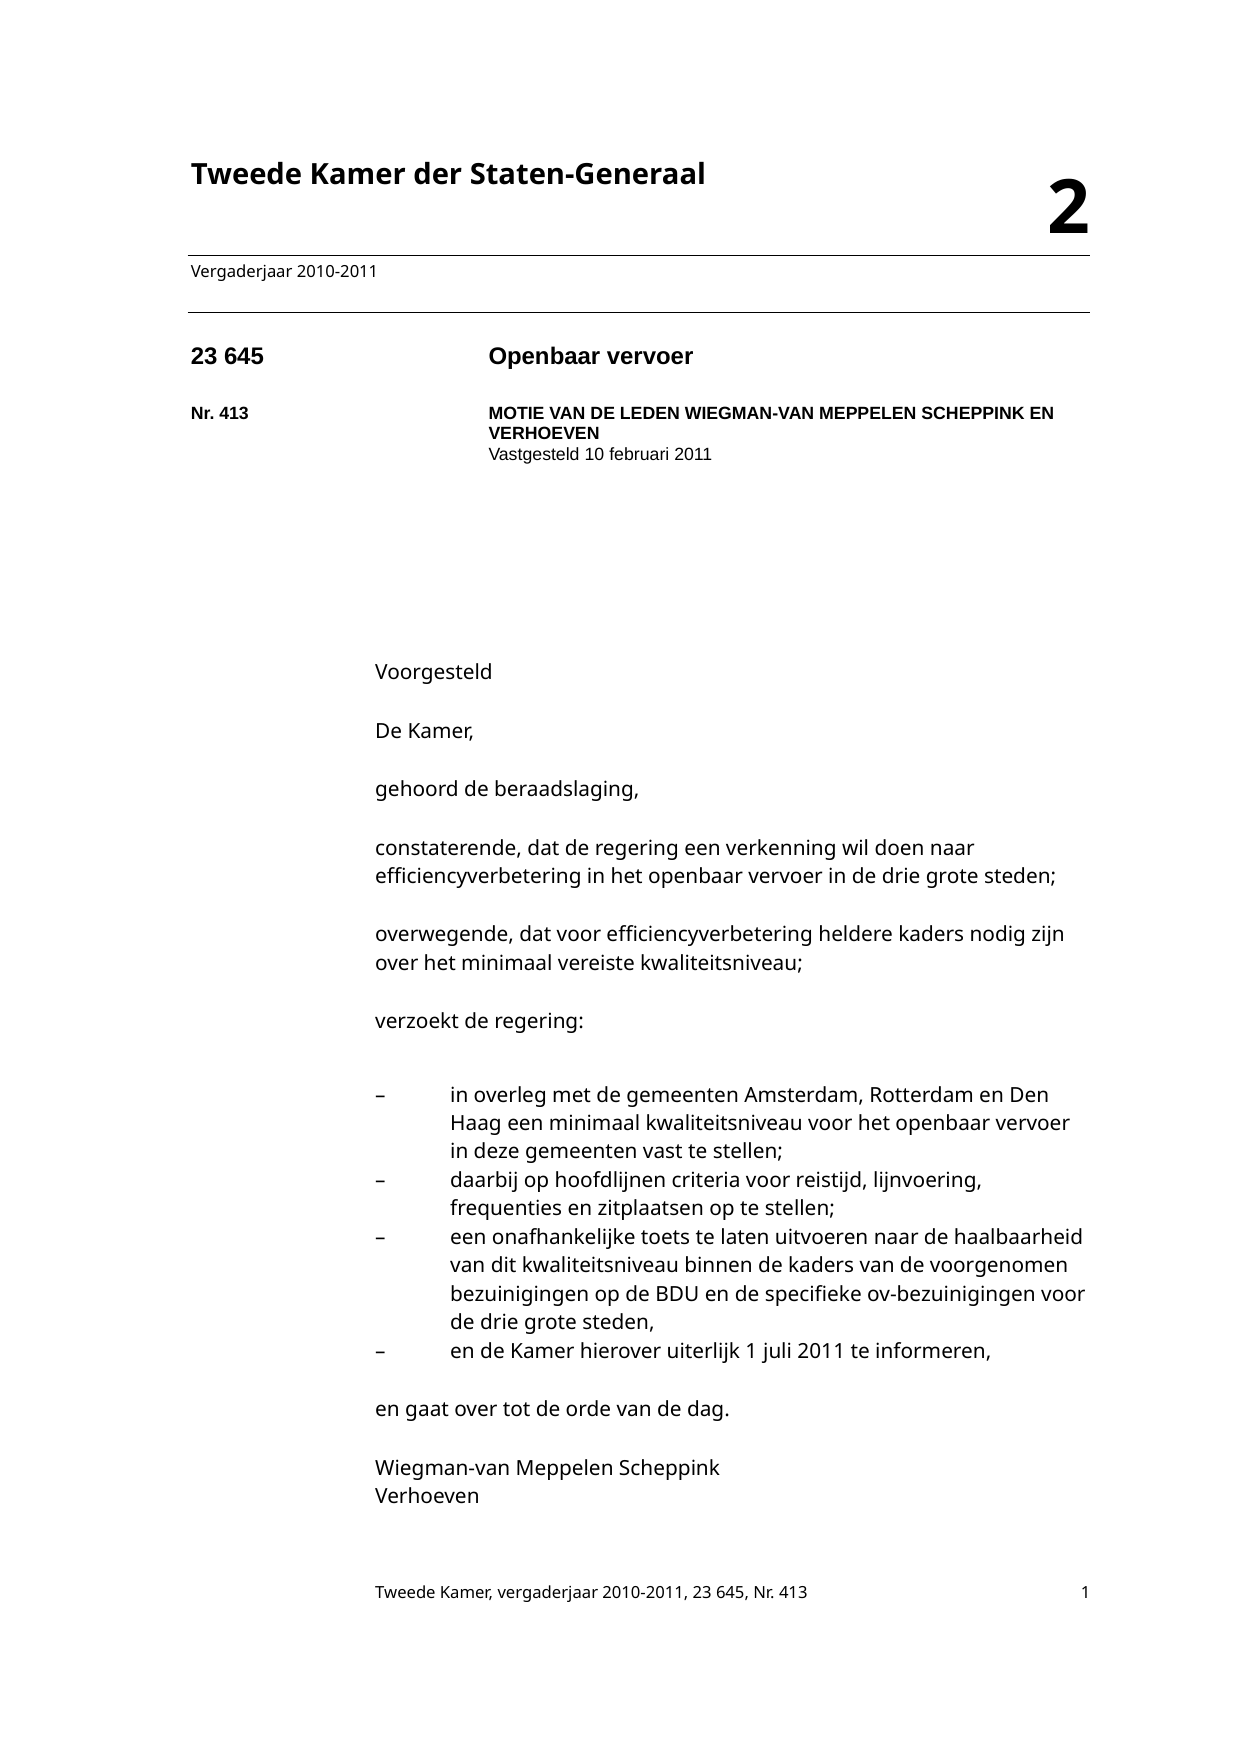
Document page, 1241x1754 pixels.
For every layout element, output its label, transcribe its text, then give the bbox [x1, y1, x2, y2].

list daarbij op hoofdlijnen criteria voor reistijd, lijnvoering, frequenties en zitplaatsen op te stellen; [375, 1165, 1090, 1222]
text Voorgesteld [375, 657, 1090, 686]
list en de Kamer hierover uiterlijk 1 juli 2011 te informeren, [375, 1336, 1090, 1364]
text constaterende, dat de regering een verkenning wil doen naar efficiencyverbetering in het openbaar vervoer in de drie grote steden; [375, 833, 1090, 889]
table_cell [188, 313, 485, 339]
table_cell Nr. 413 [188, 399, 485, 539]
table_header 2 [910, 150, 1090, 255]
table_cell 23 645 [188, 339, 485, 399]
list een onafhankelijke toets te laten uitvoeren naar de haalbaarheid van dit kwaliteitsniveau binnen de kaders van de voorgenomen bezuinigingen op de BDU en de specifieke ov-bezuinigingen voor de drie grote steden, [375, 1222, 1090, 1336]
text en gaat over tot de orde van de dag. [375, 1394, 1090, 1423]
list in overleg met de gemeenten Amsterdam, Rotterdam en Den Haag een minimaal kwaliteitsniveau voor het openbaar vervoer in deze gemeenten vast te stellen; [375, 1080, 1090, 1165]
table_cell [485, 256, 1090, 312]
text gehoord de beraadslaging, [375, 774, 1090, 803]
text De Kamer, [375, 716, 1090, 744]
table_cell Openbaar vervoer [485, 339, 1090, 399]
text Wiegman-van Meppelen Scheppink [375, 1453, 1090, 1481]
table_cell [485, 313, 1090, 339]
text overwegende, dat voor efficiencyverbetering heldere kaders nodig zijn over het minimaal vereiste kwaliteitsniveau; [375, 919, 1090, 976]
table_cell Vergaderjaar 2010-2011 [188, 256, 485, 312]
table_header Tweede Kamer der Staten-Generaal [188, 150, 909, 255]
text verzoekt de regering: [375, 1006, 1090, 1035]
text Verhoeven [375, 1481, 1090, 1509]
table_cell MOTIE VAN DE LEDEN WIEGMAN-VAN MEPPELEN SCHEPPINK EN VERHOEVEN Vastgesteld 10 februari 2011 [485, 399, 1090, 539]
